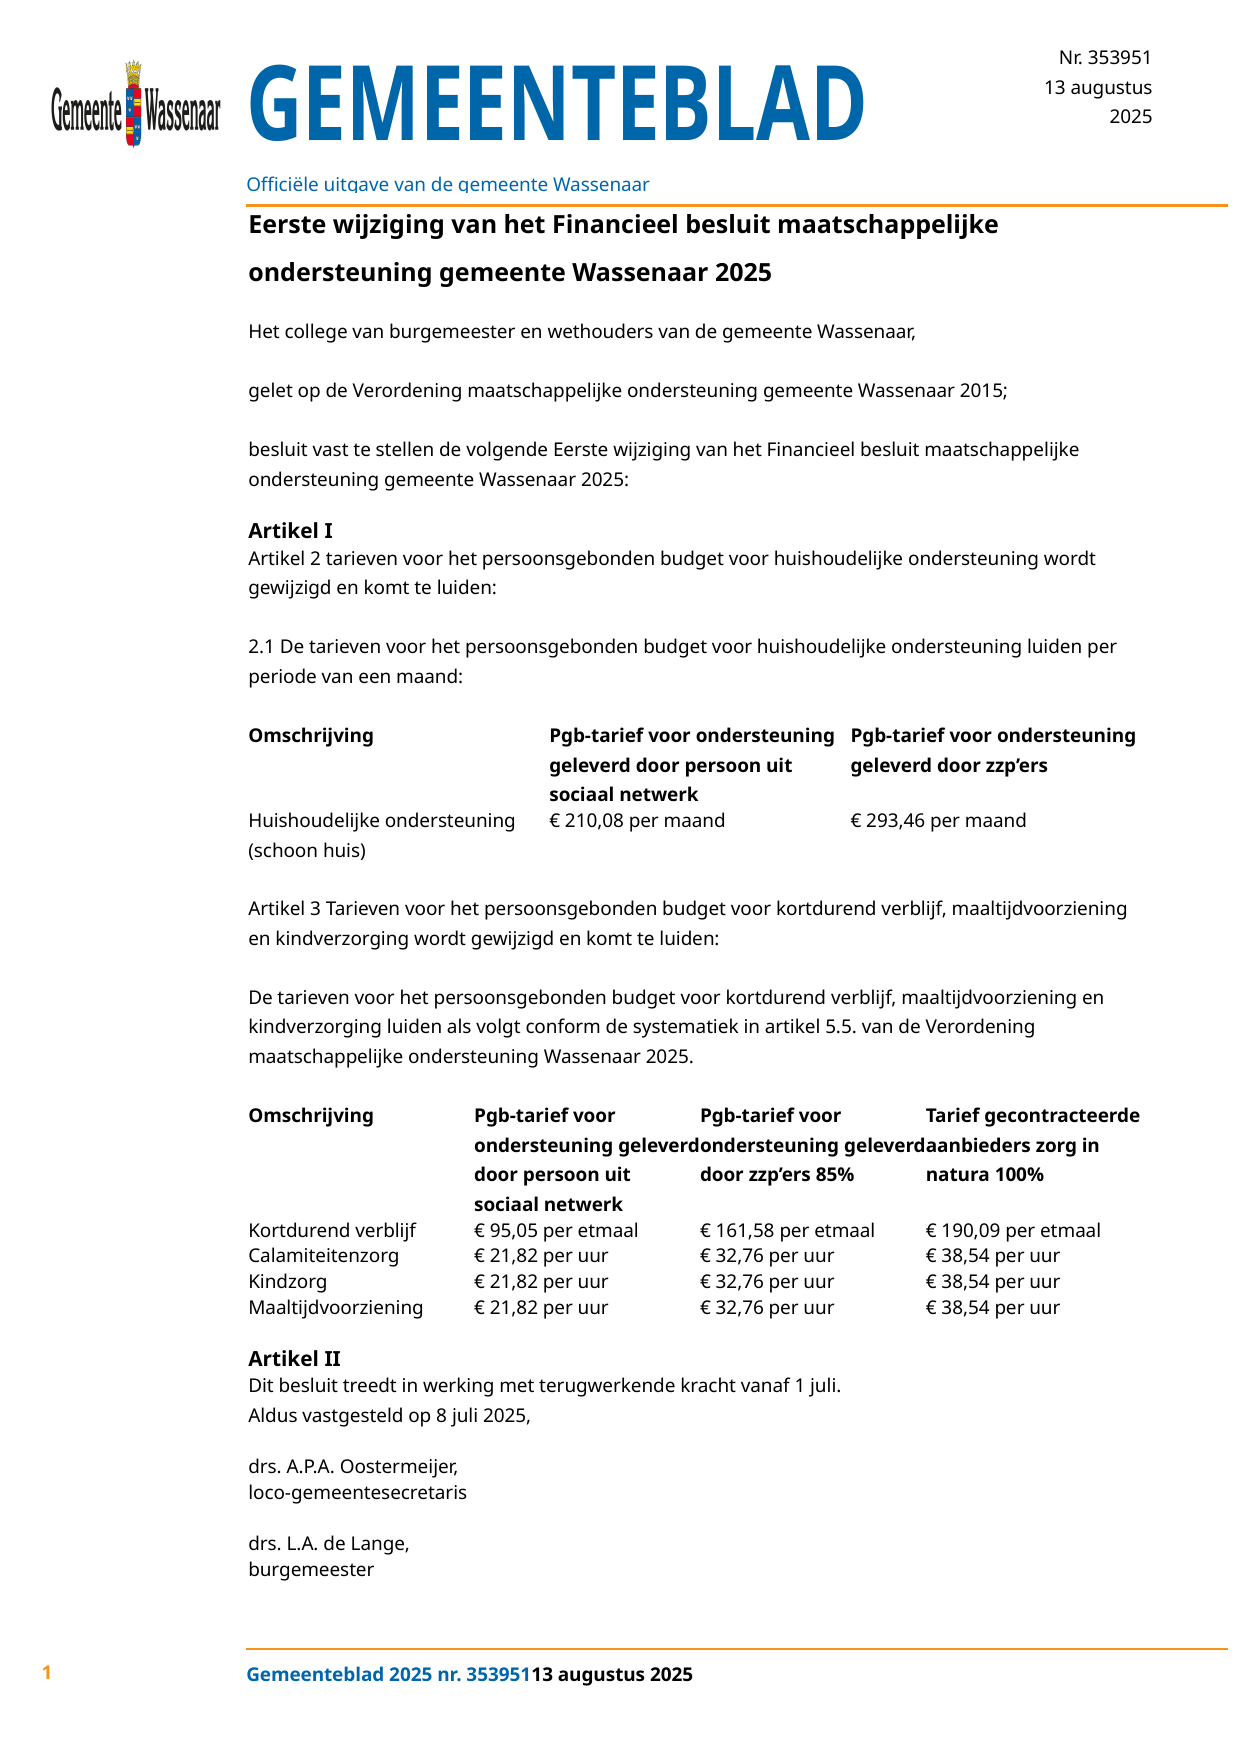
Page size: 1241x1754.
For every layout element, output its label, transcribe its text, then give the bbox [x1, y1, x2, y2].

table_header Pgb-tarief voor ondersteuning geleverd door persoon uit sociaal netwerk [549, 722, 850, 807]
text Aldus vastgesteld op 8 juli 2025, [248, 1402, 1152, 1428]
text gelet op de Verordening maatschappelijke ondersteuning gemeente Wassenaar 2015; [248, 377, 1152, 403]
text besluit vast te stellen de volgende Eerste wijziging van het Financieel besluit maatschappelijke ondersteuning gemeente Wassenaar 2025: [248, 436, 1152, 492]
table_cell Calamiteitenzorg [248, 1243, 474, 1268]
table_cell € 161,58 per etmaal [700, 1217, 926, 1243]
text Dit besluit treedt in werking met terugwerkende kracht vanaf 1 juli. [248, 1372, 1152, 1398]
text Artikel II [248, 1344, 1152, 1372]
table_cell € 210,08 per maand [549, 807, 850, 862]
table_cell Kortdurend verblijf [248, 1217, 474, 1243]
table_cell Kindzorg [248, 1269, 474, 1294]
table_header Tarief gecontracteerde aanbieders zorg in natura 100% [926, 1103, 1152, 1217]
table_cell € 38,54 per uur [926, 1294, 1152, 1320]
text drs. L.A. de Lange, [248, 1531, 1152, 1556]
picture [41, 47, 231, 172]
table_cell € 21,82 per uur [474, 1294, 700, 1320]
text Het college van burgemeester en wethouders van de gemeente Wassenaar, [248, 318, 1152, 344]
table_cell € 21,82 per uur [474, 1269, 700, 1294]
table_header Pgb-tarief voor ondersteuning geleverd door zzp’ers 85% [700, 1103, 926, 1217]
table_header Pgb-tarief voor ondersteuning geleverd door persoon uit sociaal netwerk [474, 1103, 700, 1217]
text loco-gemeentesecretaris [248, 1479, 1152, 1505]
table_cell € 32,76 per uur [700, 1294, 926, 1320]
text drs. A.P.A. Oostermeijer, [248, 1453, 1152, 1479]
text 2.1 De tarieven voor het persoonsgebonden budget voor huishoudelijke ondersteuning luiden per periode van een maand: [248, 633, 1152, 689]
table_cell € 190,09 per etmaal [926, 1217, 1152, 1243]
text Artikel I [248, 516, 1152, 545]
text De tarieven voor het persoonsgebonden budget voor kortdurend verblijf, maaltijdvoorziening en kindverzorging luiden als volgt conform de systematiek in artikel 5.5. van de Verordening maatschappelijke ondersteuning Wassenaar 2025. [248, 984, 1152, 1069]
text Eerste wijziging van het Financieel besluit maatschappelijke ondersteuning gemeente Wassenaar 2025 [248, 207, 1152, 288]
table_header Omschrijving [248, 722, 549, 807]
table_header Pgb-tarief voor ondersteuning geleverd door zzp’ers [850, 722, 1152, 807]
table_cell € 32,76 per uur [700, 1269, 926, 1294]
table_cell € 21,82 per uur [474, 1243, 700, 1268]
table_cell € 38,54 per uur [926, 1269, 1152, 1294]
table_cell Maaltijdvoorziening [248, 1294, 474, 1320]
table_cell € 32,76 per uur [700, 1243, 926, 1268]
table_cell Huishoudelijke ondersteuning (schoon huis) [248, 807, 549, 862]
table_cell € 38,54 per uur [926, 1243, 1152, 1268]
table_cell € 95,05 per etmaal [474, 1217, 700, 1243]
text Artikel 3 Tarieven voor het persoonsgebonden budget voor kortdurend verblijf, maaltijdvoorziening en kindverzorging wordt gewijzigd en komt te luiden: [248, 895, 1152, 951]
text burgemeester [248, 1556, 1152, 1582]
text Artikel 2 tarieven voor het persoonsgebonden budget voor huishoudelijke ondersteuning wordt gewijzigd en komt te luiden: [248, 545, 1152, 600]
table_cell € 293,46 per maand [850, 807, 1152, 862]
table_header Omschrijving [248, 1103, 474, 1217]
